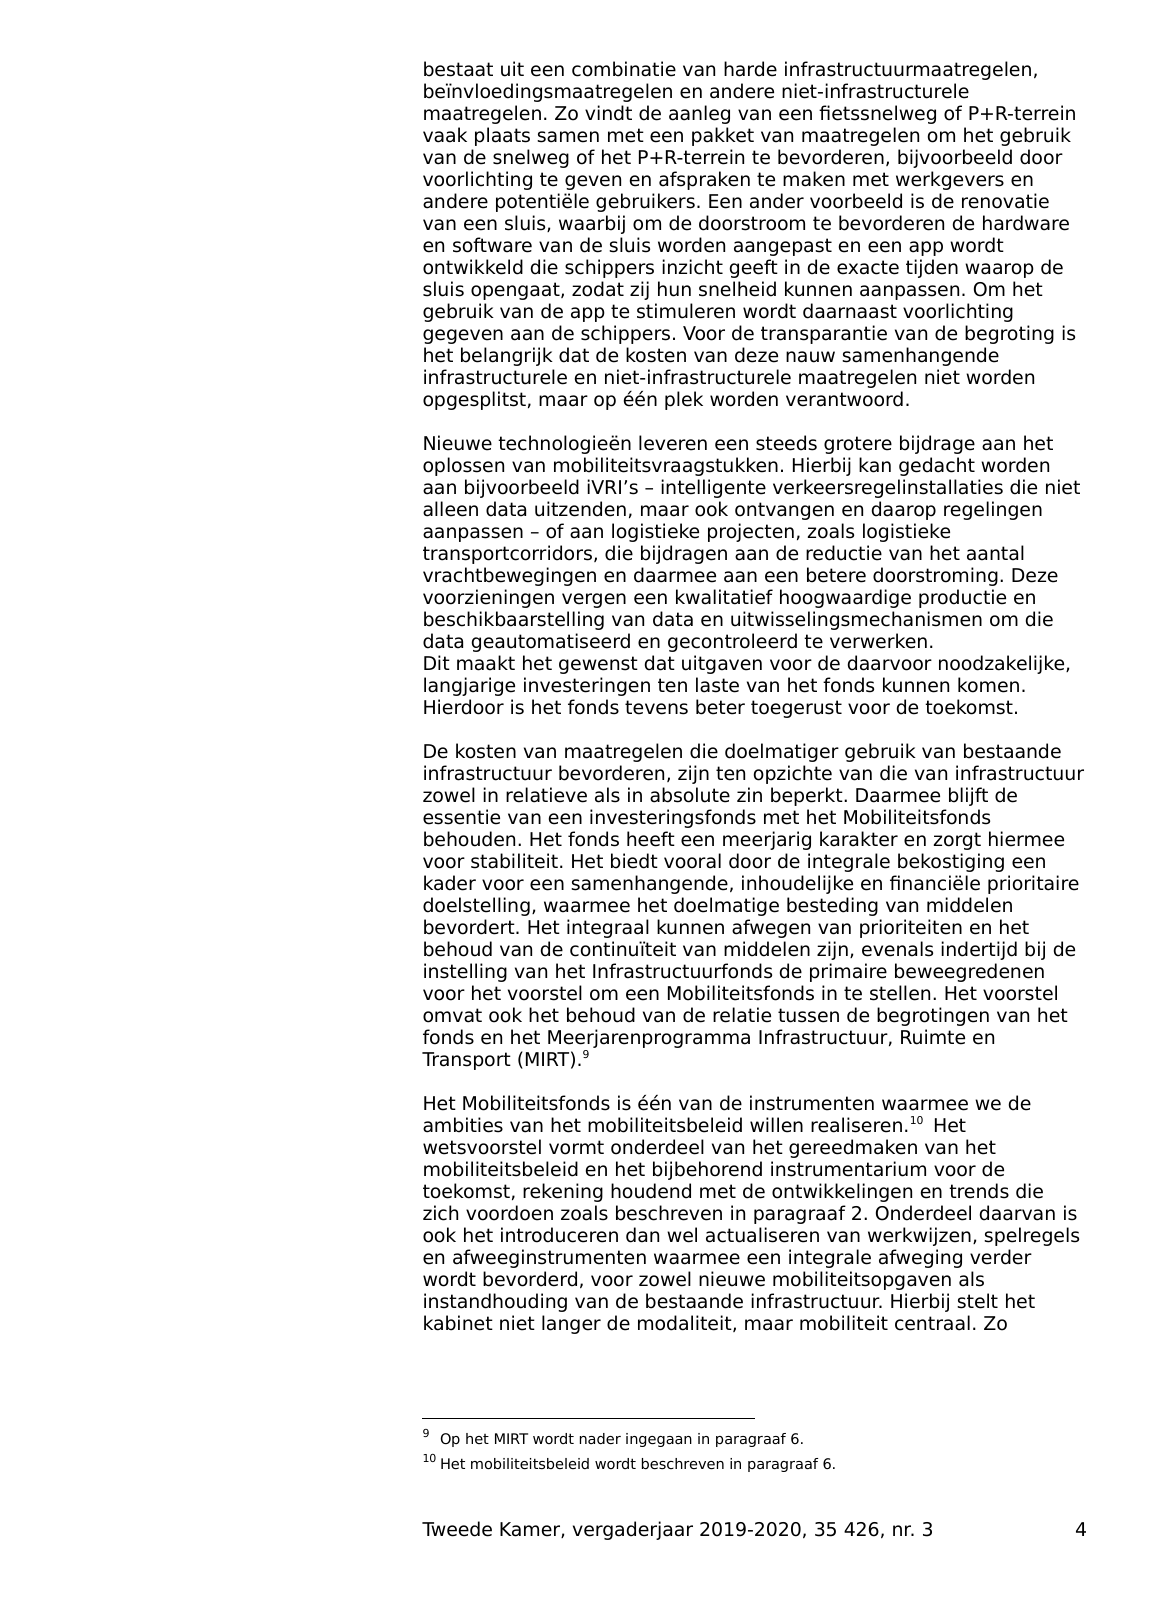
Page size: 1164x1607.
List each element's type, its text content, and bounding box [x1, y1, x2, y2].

text De kosten van maatregelen die doelmatiger gebruik van bestaande infrastructuur bevorderen, zijn ten opzichte van die van infrastructuur zowel in relatieve als in absolute zin beperkt. Daarmee blijft de essentie van een investeringsfonds met het Mobiliteitsfonds behouden. Het fonds heeft een meerjarig karakter en zorgt hiermee voor stabiliteit. Het biedt vooral door de integrale bekostiging een kader voor een samenhangende, inhoudelijke en financiële prioritaire doelstelling, waarmee het doelmatige besteding van middelen bevordert. Het integraal kunnen afwegen van prioriteiten en het behoud van de continuïteit van middelen zijn, evenals indertijd bij de instelling van het Infrastructuurfonds de primaire beweegredenen voor het voorstel om een Mobiliteitsfonds in te stellen. Het voorstel omvat ook het behoud van de relatie tussen de begrotingen van het fonds en het Meerjarenprogramma Infrastructuur, Ruimte en Transport (MIRT). [422, 741, 1087, 1071]
text Het Mobiliteitsfonds is één van de instrumenten waarmee we de ambities van het mobiliteitsbeleid willen realiseren. Het wetsvoorstel vormt onderdeel van het gereedmaken van het mobiliteitsbeleid en het bijbehorend instrumentarium voor de toekomst, rekening houdend met de ontwikkelingen en trends die zich voordoen zoals beschreven in paragraaf 2. Onderdeel daarvan is ook het introduceren dan wel actualiseren van werkwijzen, spelregels en afweeginstrumenten waarmee een integrale afweging verder wordt bevorderd, voor zowel nieuwe mobiliteitsopgaven als instandhouding van de bestaande infrastructuur. Hierbij stelt het kabinet niet langer de modaliteit, maar mobiliteit centraal. Zo [422, 1093, 1087, 1334]
text Het mobiliteitsbeleid wordt beschreven in paragraaf 6. [422, 1452, 1087, 1474]
text bestaat uit een combinatie van harde infrastructuurmaatregelen, beïnvloedingsmaatregelen en andere niet-infrastructurele maatregelen. Zo vindt de aanleg van een fietssnelweg of P+R-terrein vaak plaats samen met een pakket van maatregelen om het gebruik van de snelweg of het P+R-terrein te bevorderen, bijvoorbeeld door voorlichting te geven en afspraken te maken met werkgevers en andere potentiële gebruikers. Een ander voorbeeld is de renovatie van een sluis, waarbij om de doorstroom te bevorderen de hardware en software van de sluis worden aangepast en een app wordt ontwikkeld die schippers inzicht geeft in de exacte tijden waarop de sluis opengaat, zodat zij hun snelheid kunnen aanpassen. Om het gebruik van de app te stimuleren wordt daarnaast voorlichting gegeven aan de schippers. Voor de transparantie van de begroting is het belangrijk dat de kosten van deze nauw samenhangende infrastructurele en niet-infrastructurele maatregelen niet worden opgesplitst, maar op één plek worden verantwoord. [422, 59, 1087, 411]
text Nieuwe technologieën leveren een steeds grotere bijdrage aan het oplossen van mobiliteitsvraagstukken. Hierbij kan gedacht worden aan bijvoorbeeld iVRI’s – intelligente verkeersregelinstallaties die niet alleen data uitzenden, maar ook ontvangen en daarop regelingen aanpassen – of aan logistieke projecten, zoals logistieke transportcorridors, die bijdragen aan de reductie van het aantal vrachtbewegingen en daarmee aan een betere doorstroming. Deze voorzieningen vergen een kwalitatief hoogwaardige productie en beschikbaarstelling van data en uitwisselingsmechanismen om die data geautomatiseerd en gecontroleerd te verwerken. [422, 433, 1087, 653]
text Op het MIRT wordt nader ingegaan in paragraaf 6. [422, 1427, 1087, 1449]
text Dit maakt het gewenst dat uitgaven voor de daarvoor noodzakelijke, langjarige investeringen ten laste van het fonds kunnen komen. Hierdoor is het fonds tevens beter toegerust voor de toekomst. [422, 653, 1087, 719]
